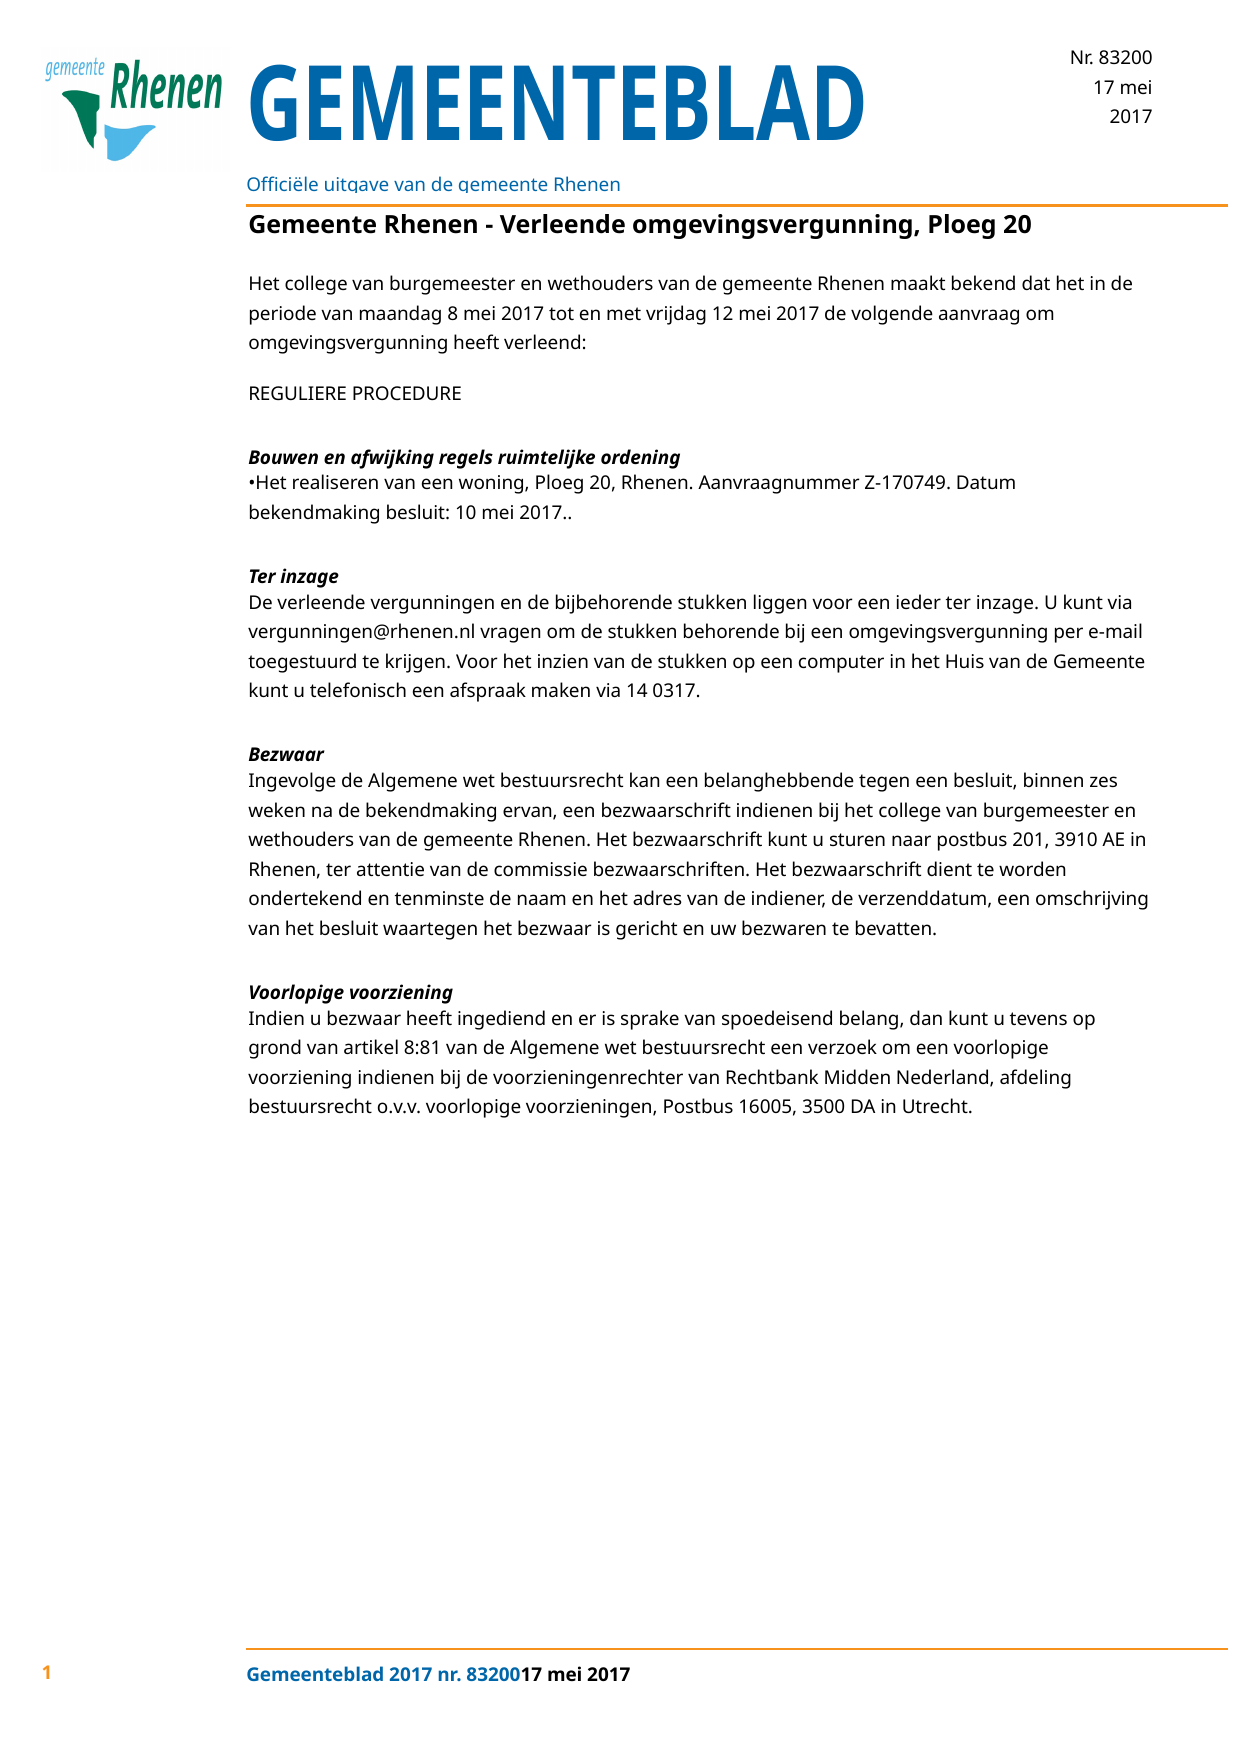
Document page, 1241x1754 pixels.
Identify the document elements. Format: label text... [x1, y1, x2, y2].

text Bezwaar [248, 742, 1152, 767]
text De verleende vergunningen en de bijbehorende stukken liggen voor een ieder ter inzage. U kunt via vergunningen@rhenen.nl vragen om de stukken behorende bij een omgevingsvergunning per e-mail toegestuurd te krijgen. Voor het inzien van de stukken op een computer in het Huis van de Gemeente kunt u telefonisch een afspraak maken via 14 0317. [248, 589, 1152, 703]
text •Het realiseren van een woning, Ploeg 20, Rhenen. Aanvraagnummer Z-170749. Datum bekendmaking besluit: 10 mei 2017.. [248, 469, 1152, 525]
text Indien u bezwaar heeft ingediend en er is sprake van spoedeisend belang, dan kunt u tevens op grond van artikel 8:81 van de Algemene wet bestuursrecht een verzoek om een voorlopige voorziening indienen bij de voorzieningenrechter van Rechtbank Midden Nederland, afdeling bestuursrecht o.v.v. voorlopige voorzieningen, Postbus 16005, 3500 DA in Utrecht. [248, 1005, 1152, 1119]
text Ter inzage [248, 563, 1152, 589]
text Het college van burgemeester en wethouders van de gemeente Rhenen maakt bekend dat het in de periode van maandag 8 mei 2017 tot en met vrijdag 12 mei 2017 de volgende aanvraag om omgevingsvergunning heeft verleend: [248, 270, 1152, 355]
text Gemeente Rhenen - Verleende omgevingsvergunning, Ploeg 20 [248, 207, 1152, 241]
text REGULIERE PROCEDURE [248, 380, 1152, 406]
text Ingevolge de Algemene wet bestuursrecht kan een belanghebbende tegen een besluit, binnen zes weken na de bekendmaking ervan, een bezwaarschrift indienen bij het college van burgemeester en wethouders van de gemeente Rhenen. Het bezwaarschrift kunt u sturen naar postbus 201, 3910 AE in Rhenen, ter attentie van de commissie bezwaarschriften. Het bezwaarschrift dient te worden ondertekend en tenminste de naam en het adres van de indiener, de verzenddatum, een omschrijving van het besluit waartegen het bezwaar is gericht en uw bezwaren te bevatten. [248, 767, 1152, 941]
text Bouwen en afwijking regels ruimtelijke ordening [248, 444, 1152, 469]
picture [41, 47, 231, 172]
text Voorlopige voorziening [248, 979, 1152, 1005]
